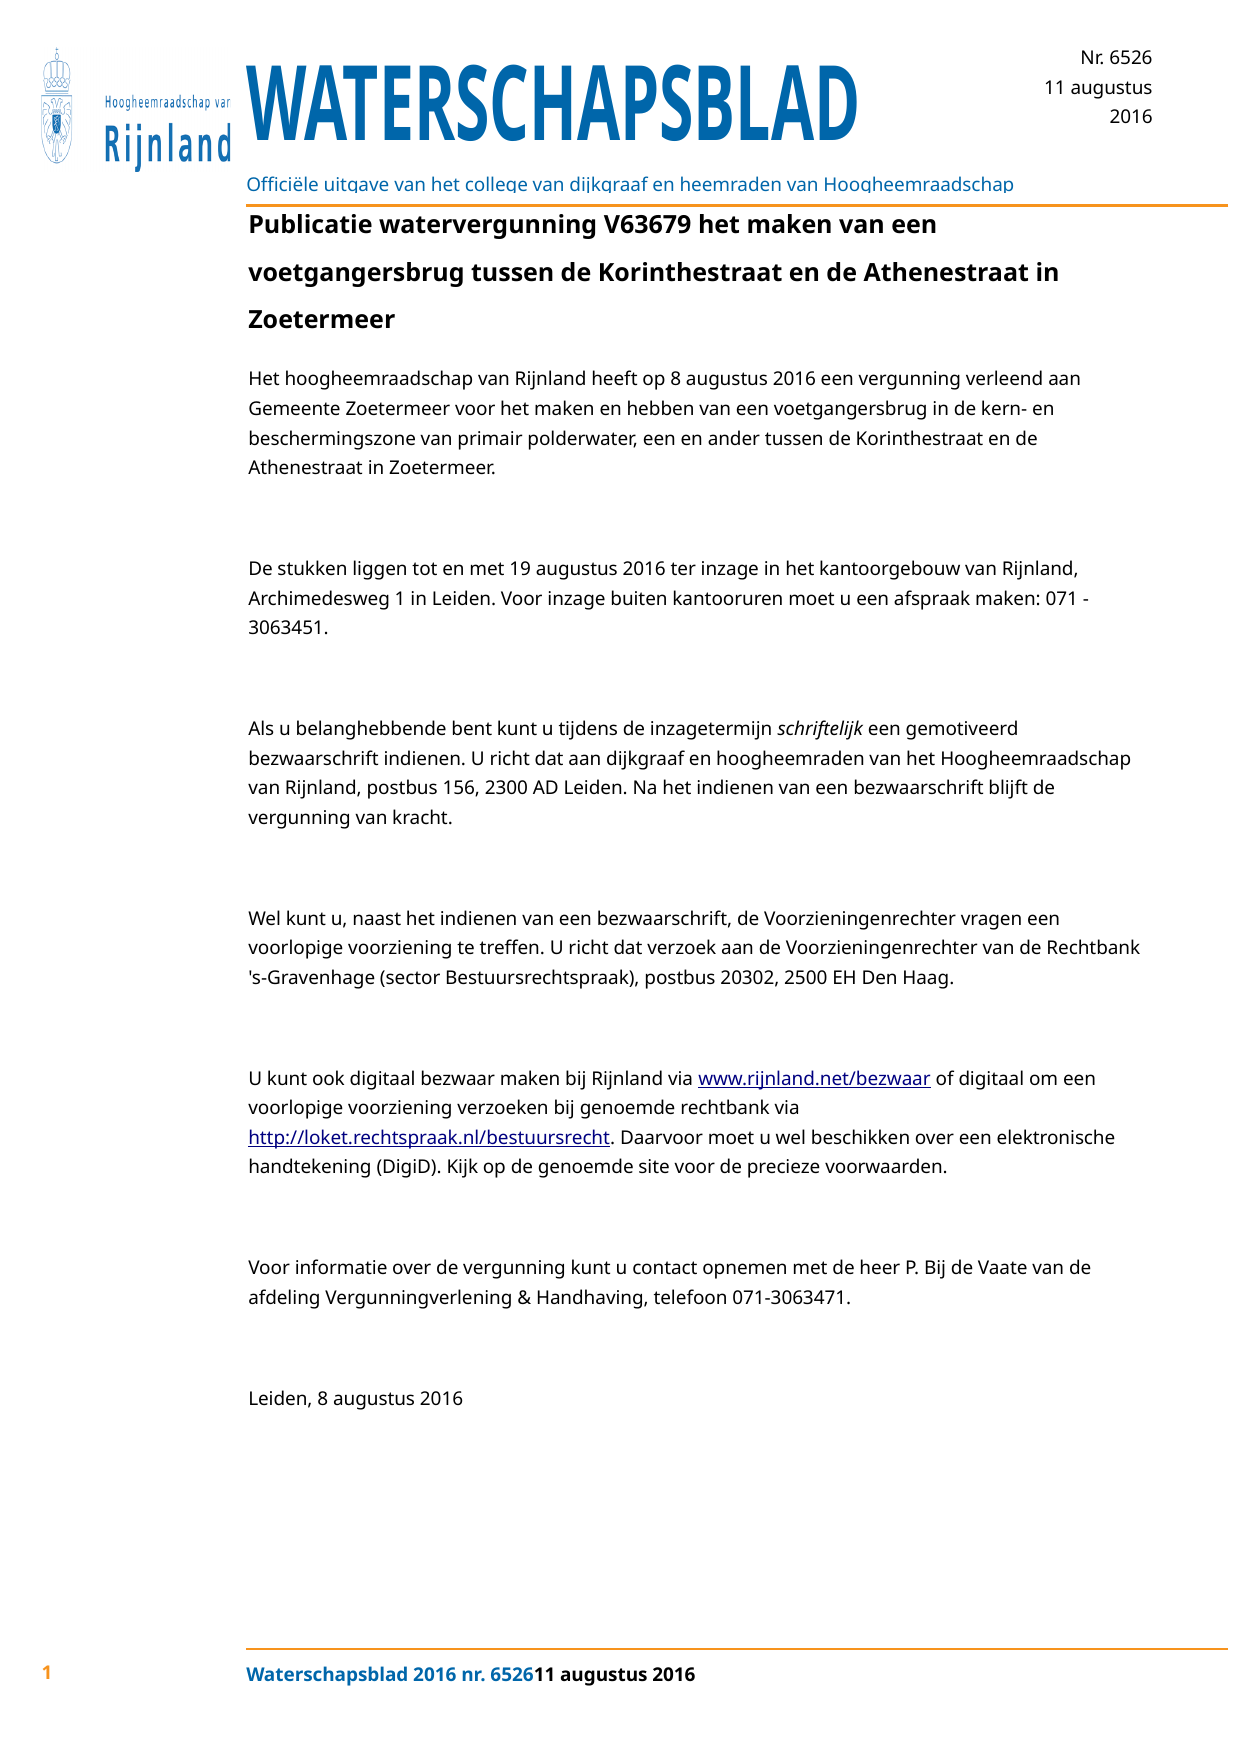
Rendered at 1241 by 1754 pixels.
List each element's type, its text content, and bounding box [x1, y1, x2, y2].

text Als u belanghebbende bent kunt u tijdens de inzagetermijn schriftelijk een gemotiveerd bezwaarschrift indienen. U richt dat aan dijkgraaf en hoogheemraden van het Hoogheemraadschap van Rijnland, postbus 156, 2300 AD Leiden. Na het indienen van een bezwaarschrift blijft de vergunning van kracht. [248, 715, 1152, 829]
text Wel kunt u, naast het indienen van een bezwaarschrift, de Voorzieningenrechter vragen een voorlopige voorziening te treffen. U richt dat verzoek aan de Voorzieningenrechter van de Rechtbank 's-Gravenhage (sector Bestuursrechtspraak), postbus 20302, 2500 EH Den Haag. [248, 905, 1152, 989]
text Het hoogheemraadschap van Rijnland heeft op 8 augustus 2016 een vergunning verleend aan Gemeente Zoetermeer voor het maken en hebben van een voetgangersbrug in de kern- en beschermingszone van primair polderwater, een en ander tussen de Korinthestraat en de Athenestraat in Zoetermeer. [248, 366, 1152, 480]
text Voor informatie over de vergunning kunt u contact opnemen met de heer P. Bij de Vaate van de afdeling Vergunningverlening & Handhaving, telefoon 071-3063471. [248, 1254, 1152, 1309]
picture [41, 47, 231, 172]
text De stukken liggen tot en met 19 augustus 2016 ter inzage in het kantoorgebouw van Rijnland, Archimedesweg 1 in Leiden. Voor inzage buiten kantooruren moet u een afspraak maken: 071 - 3063451. [248, 555, 1152, 640]
text Publicatie watervergunning V63679 het maken van een voetgangersbrug tussen de Korinthestraat en de Athenestraat in Zoetermeer [248, 207, 1152, 336]
text Leiden, 8 augustus 2016 [248, 1385, 1152, 1410]
text U kunt ook digitaal bezwaar maken bij Rijnland via www.rijnland.net/bezwaar of digitaal om een voorlopige voorziening verzoeken bij genoemde rechtbank via http://loket.rechtspraak.nl/bestuursrecht. Daarvoor moet u wel beschikken over een elektronische handtekening (DigiD). Kijk op de genoemde site voor de precieze voorwaarden. [248, 1065, 1152, 1179]
